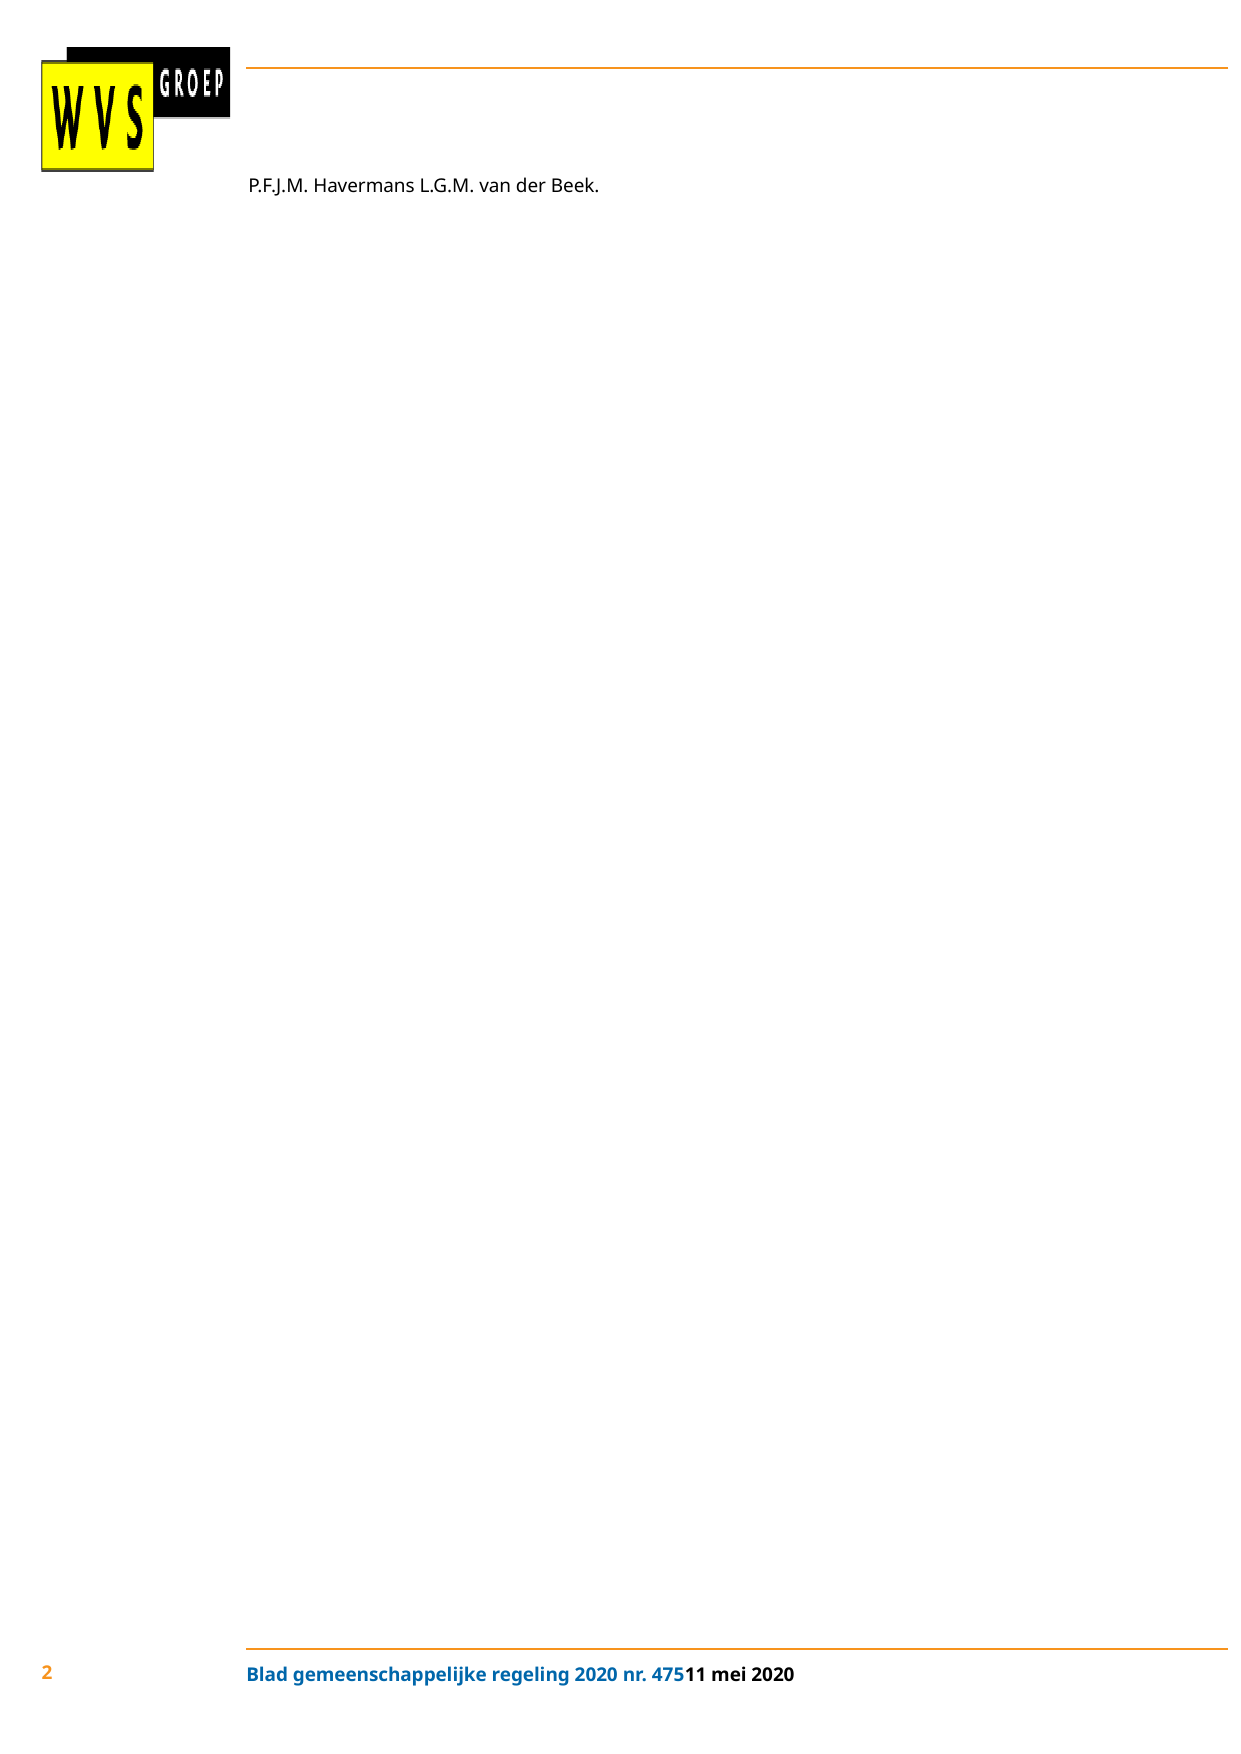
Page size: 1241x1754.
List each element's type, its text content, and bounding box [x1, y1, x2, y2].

picture [41, 47, 231, 172]
text P.F.J.M. Havermans L.G.M. van der Beek. [248, 172, 1152, 198]
